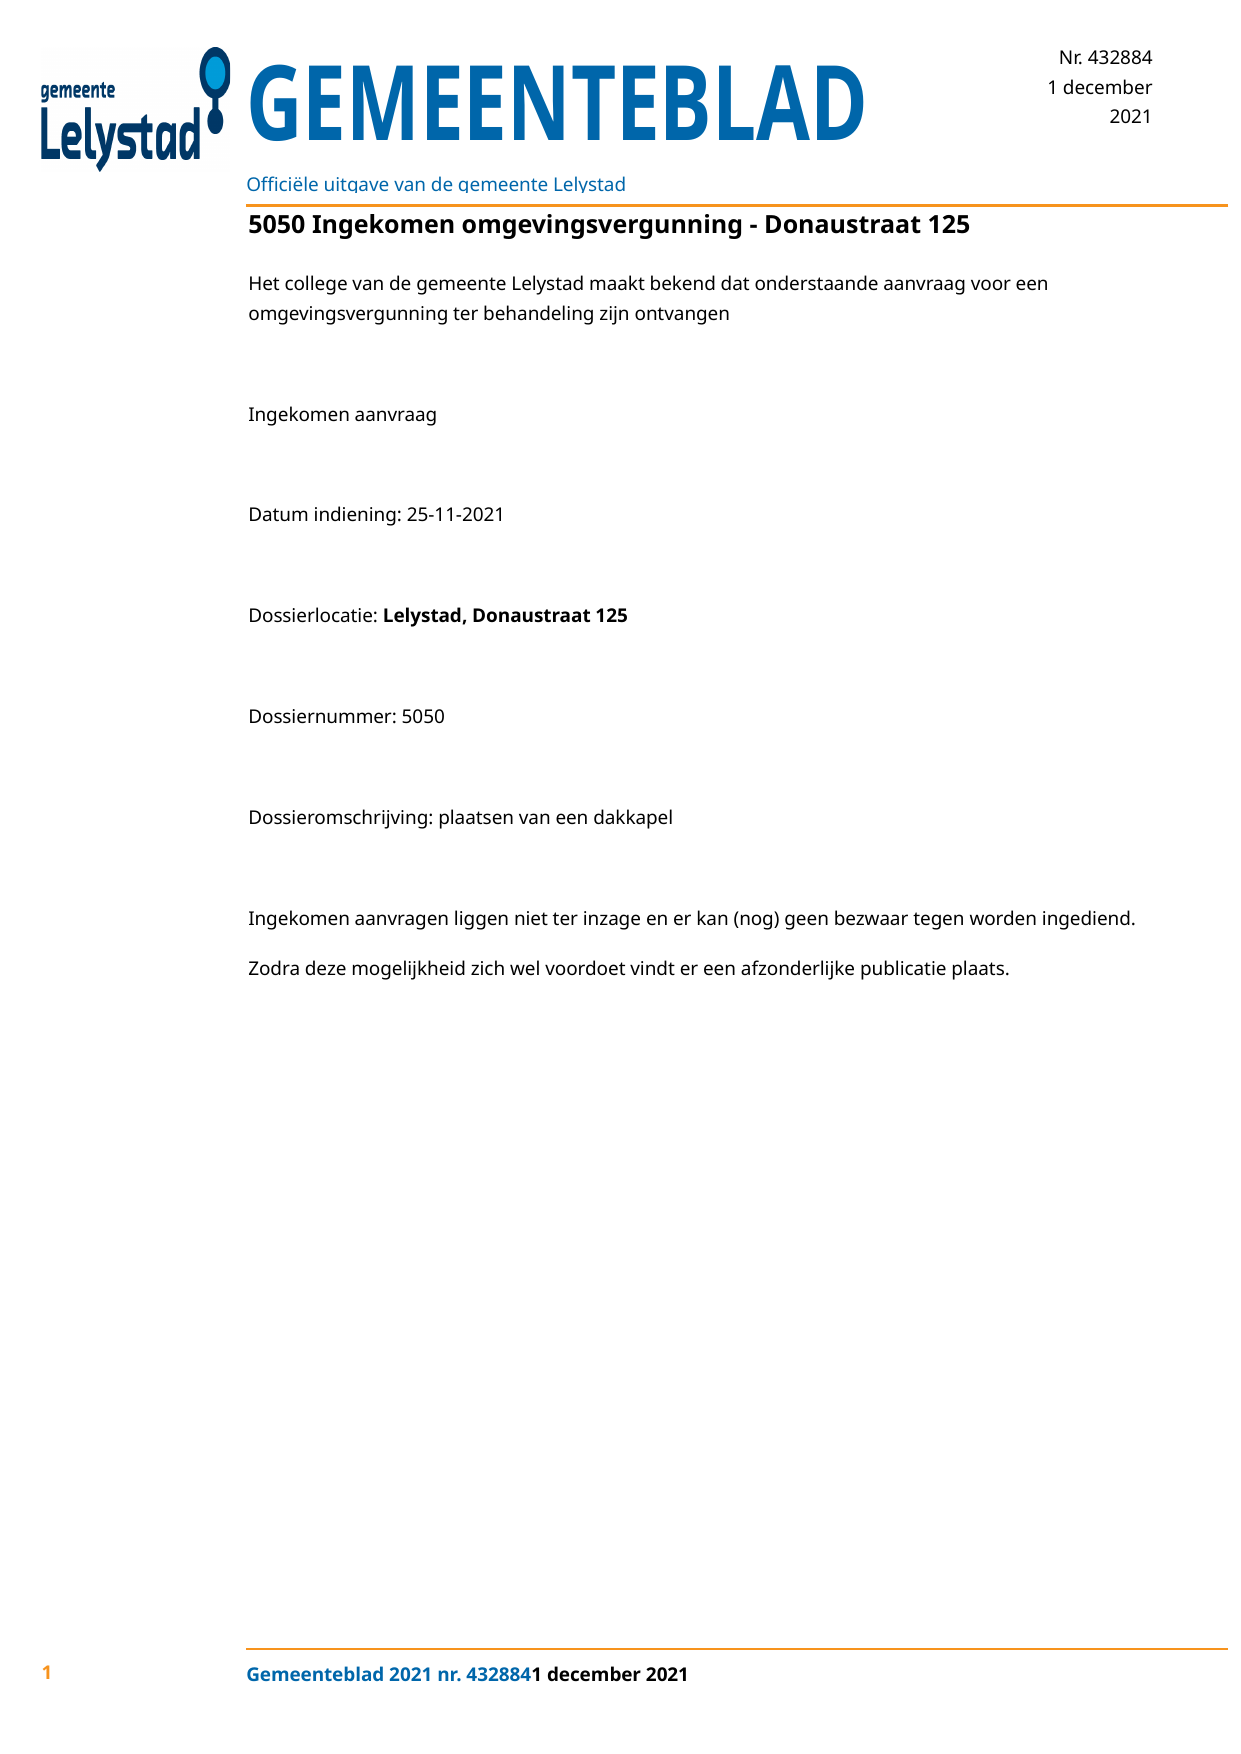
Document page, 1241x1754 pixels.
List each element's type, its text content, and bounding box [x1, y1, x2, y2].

text Datum indiening: 25-11-2021 [248, 502, 1152, 527]
text Ingekomen aanvraag [248, 401, 1152, 426]
text Dossierlocatie: Lelystad, Donaustraat 125 [248, 602, 1152, 628]
text Ingekomen aanvragen liggen niet ter inzage en er kan (nog) geen bezwaar tegen worden ingediend. [248, 905, 1152, 931]
picture [41, 47, 231, 172]
text Dossiernummer: 5050 [248, 703, 1152, 729]
text Dossieromschrijving: plaatsen van een dakkapel [248, 804, 1152, 830]
text 5050 Ingekomen omgevingsvergunning - Donaustraat 125 [248, 207, 1152, 241]
text Het college van de gemeente Lelystad maakt bekend dat onderstaande aanvraag voor een omgevingsvergunning ter behandeling zijn ontvangen [248, 270, 1152, 326]
text Zodra deze mogelijkheid zich wel voordoet vindt er een afzonderlijke publicatie plaats. [248, 955, 1152, 981]
